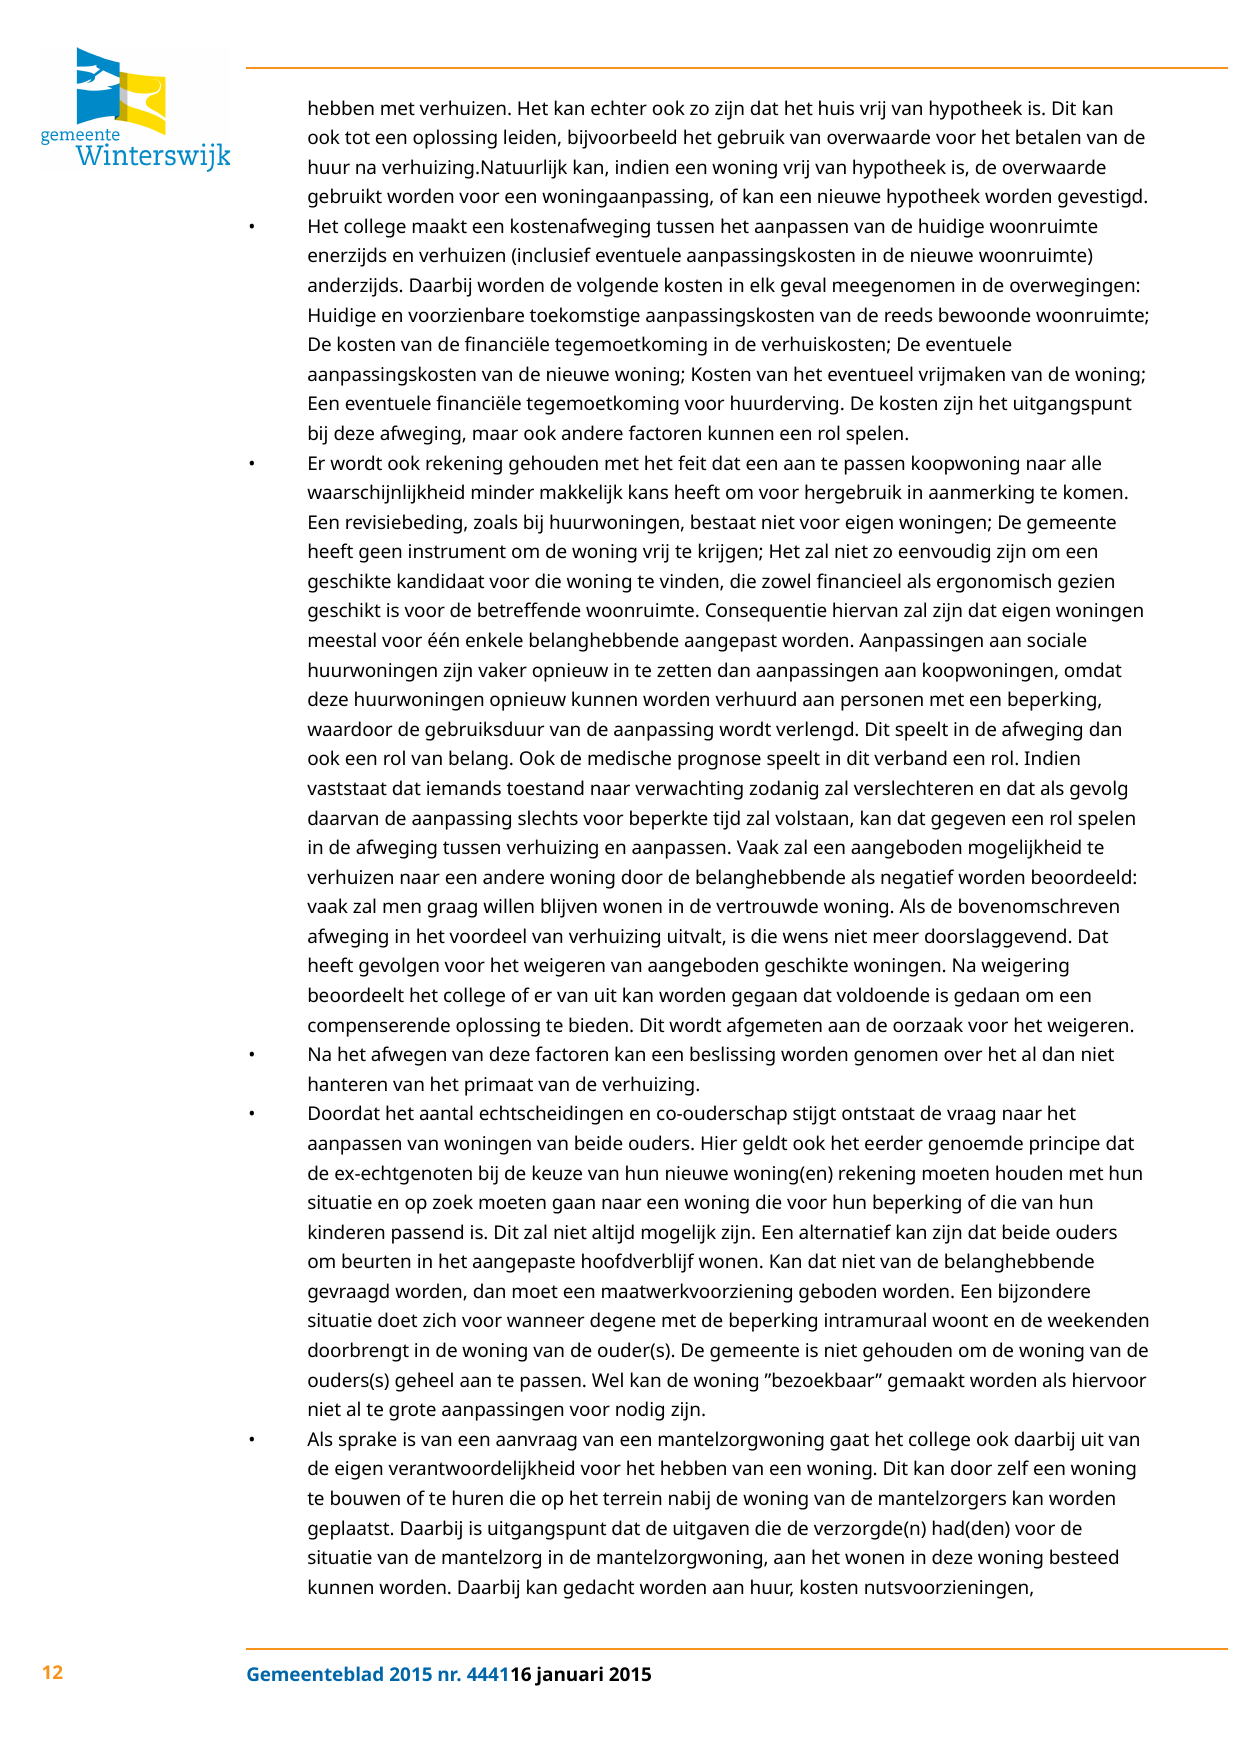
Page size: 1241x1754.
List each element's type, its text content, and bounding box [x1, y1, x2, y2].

picture [225, 153, 231, 162]
list Het college maakt een kostenafweging tussen het aanpassen van de huidige woonruimte enerzijds en verhuizen (inclusief eventuele aanpassingskosten in de nieuwe woonruimte) anderzijds. Daarbij worden de volgende kosten in elk geval meegenomen in de overwegingen: Huidige en voorzienbare toekomstige aanpassingskosten van de reeds bewoonde woonruimte; De kosten van de financiële tegemoetkoming in de verhuiskosten; De eventuele aanpassingskosten van de nieuwe woning; Kosten van het eventueel vrijmaken van de woning; Een eventuele financiële tegemoetkoming voor huurderving. De kosten zijn het uitgangspunt bij deze afweging, maar ook andere factoren kunnen een rol spelen. [248, 213, 1152, 446]
list Als sprake is van een aanvraag van een mantelzorgwoning gaat het college ook daarbij uit van de eigen verantwoordelijkheid voor het hebben van een woning. Dit kan door zelf een woning te bouwen of te huren die op het terrein nabij de woning van de mantelzorgers kan worden geplaatst. Daarbij is uitgangspunt dat de uitgaven die de verzorgde(n) had(den) voor de situatie van de mantelzorg in de mantelzorgwoning, aan het wonen in deze woning besteed kunnen worden. Daarbij kan gedacht worden aan huur, kosten nutsvoorzieningen, [248, 1426, 1152, 1600]
picture [41, 47, 231, 172]
list Doordat het aantal echtscheidingen en co-ouderschap stijgt ontstaat de vraag naar het aanpassen van woningen van beide ouders. Hier geldt ook het eerder genoemde principe dat de ex-echtgenoten bij de keuze van hun nieuwe woning(en) rekening moeten houden met hun situatie en op zoek moeten gaan naar een woning die voor hun beperking of die van hun kinderen passend is. Dit zal niet altijd mogelijk zijn. Een alternatief kan zijn dat beide ouders om beurten in het aangepaste hoofdverblijf wonen. Kan dat niet van de belanghebbende gevraagd worden, dan moet een maatwerkvoorziening geboden worden. Een bijzondere situatie doet zich voor wanneer degene met de beperking intramuraal woont en de weekenden doorbrengt in de woning van de ouder(s). De gemeente is niet gehouden om de woning van de ouders(s) geheel aan te passen. Wel kan de woning ”bezoekbaar” gemaakt worden als hiervoor niet al te grote aanpassingen voor nodig zijn. [248, 1101, 1152, 1422]
list Na het afwegen van deze factoren kan een beslissing worden genomen over het al dan niet hanteren van het primaat van de verhuizing. [248, 1041, 1152, 1097]
list hebben met verhuizen. Het kan echter ook zo zijn dat het huis vrij van hypotheek is. Dit kan ook tot een oplossing leiden, bijvoorbeeld het gebruik van overwaarde voor het betalen van de huur na verhuizing.Natuurlijk kan, indien een woning vrij van hypotheek is, de overwaarde gebruikt worden voor een woningaanpassing, of kan een nieuwe hypotheek worden gevestigd. [248, 95, 1152, 209]
list Er wordt ook rekening gehouden met het feit dat een aan te passen koopwoning naar alle waarschijnlijkheid minder makkelijk kans heeft om voor hergebruik in aanmerking te komen. Een revisiebeding, zoals bij huurwoningen, bestaat niet voor eigen woningen; De gemeente heeft geen instrument om de woning vrij te krijgen; Het zal niet zo eenvoudig zijn om een geschikte kandidaat voor die woning te vinden, die zowel financieel als ergonomisch gezien geschikt is voor de betreffende woonruimte. Consequentie hiervan zal zijn dat eigen woningen meestal voor één enkele belanghebbende aangepast worden. Aanpassingen aan sociale huurwoningen zijn vaker opnieuw in te zetten dan aanpassingen aan koopwoningen, omdat deze huurwoningen opnieuw kunnen worden verhuurd aan personen met een beperking, waardoor de gebruiksduur van de aanpassing wordt verlengd. Dit speelt in de afweging dan ook een rol van belang. Ook de medische prognose speelt in dit verband een rol. Indien vaststaat dat iemands toestand naar verwachting zodanig zal verslechteren en dat als gevolg daarvan de aanpassing slechts voor beperkte tijd zal volstaan, kan dat gegeven een rol spelen in de afweging tussen verhuizing en aanpassen. Vaak zal een aangeboden mogelijkheid te verhuizen naar een andere woning door de belanghebbende als negatief worden beoordeeld: vaak zal men graag willen blijven wonen in de vertrouwde woning. Als de bovenomschreven afweging in het voordeel van verhuizing uitvalt, is die wens niet meer doorslaggevend. Dat heeft gevolgen voor het weigeren van aangeboden geschikte woningen. Na weigering beoordeelt het college of er van uit kan worden gegaan dat voldoende is gedaan om een compenserende oplossing te bieden. Dit wordt afgemeten aan de oorzaak voor het weigeren. [248, 450, 1152, 1038]
